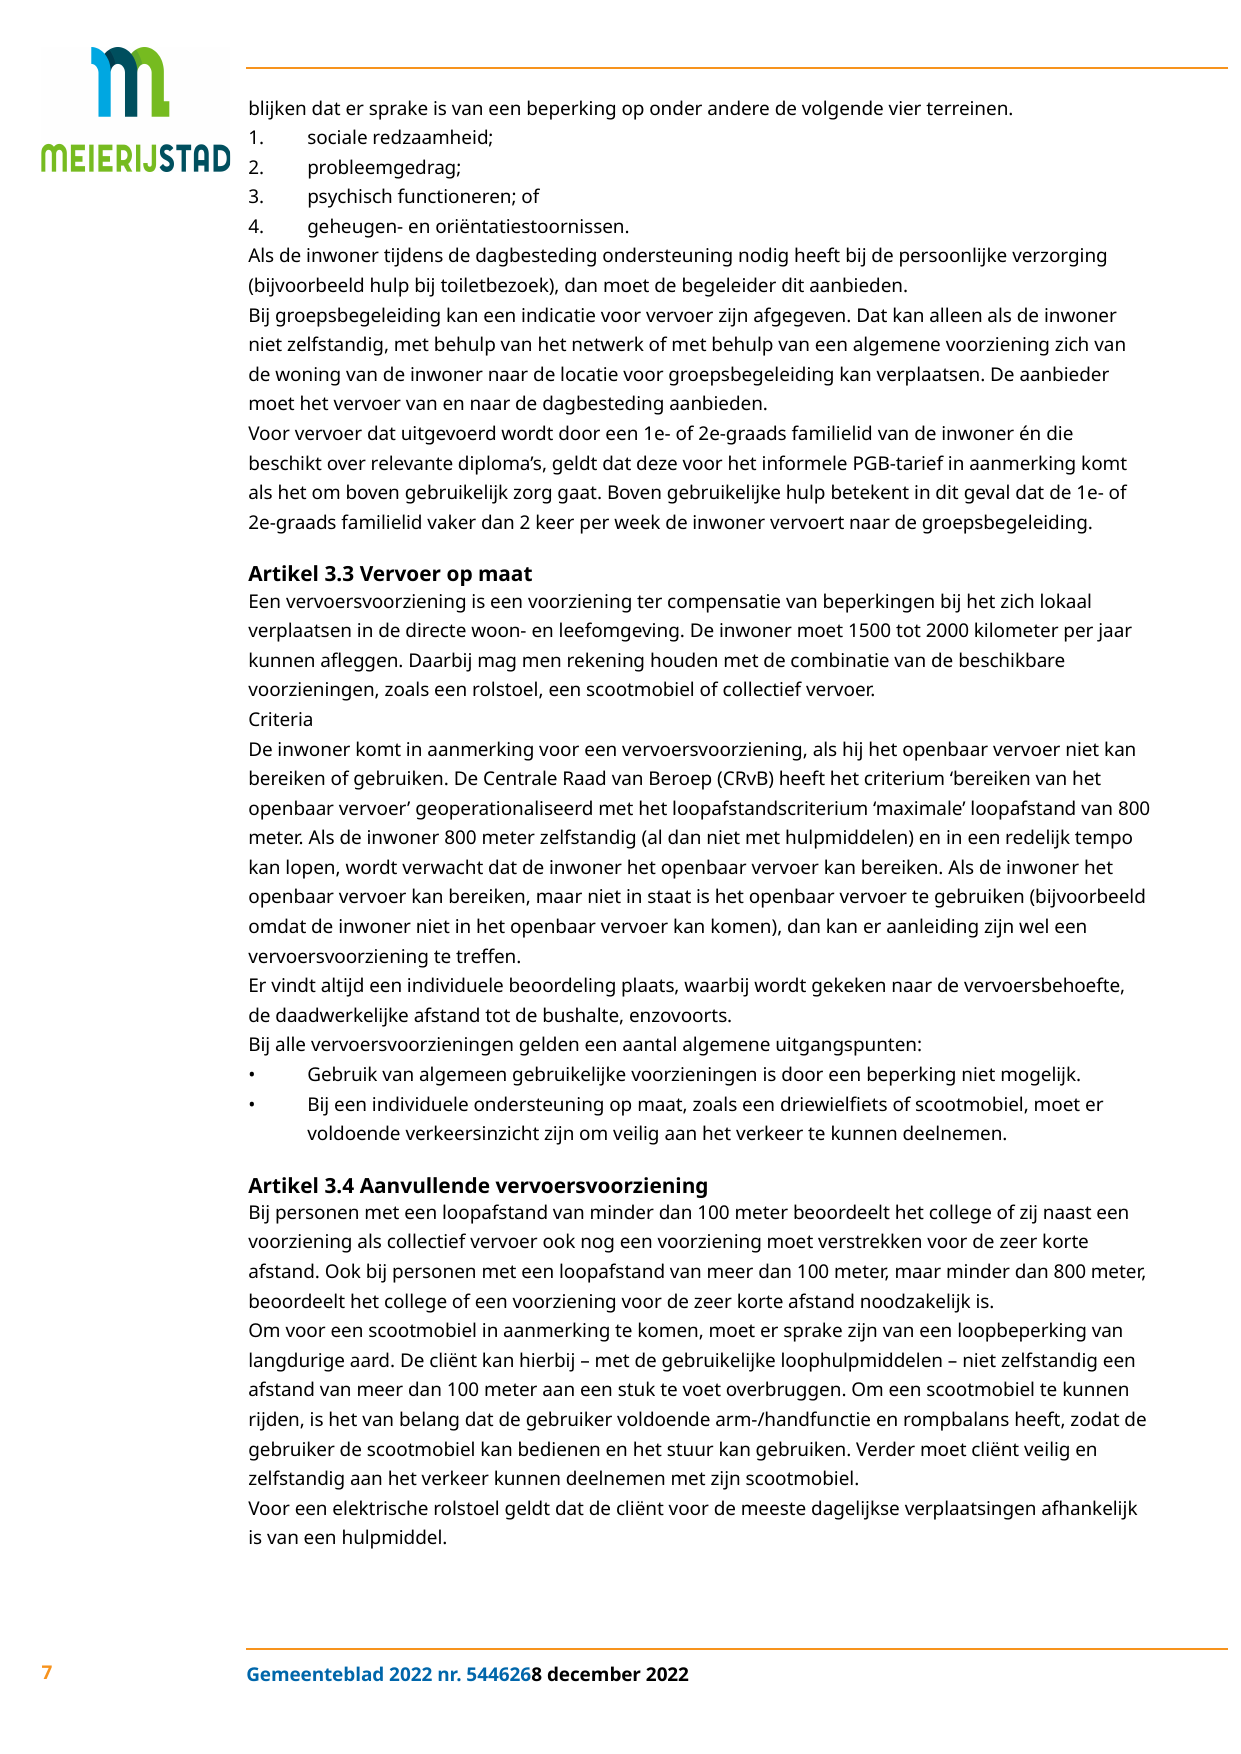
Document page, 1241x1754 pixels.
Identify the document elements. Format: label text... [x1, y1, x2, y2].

text Voor vervoer dat uitgevoerd wordt door een 1e- of 2e-graads familielid van de inwoner én die beschikt over relevante diploma’s, geldt dat deze voor het informele PGB-tarief in aanmerking komt als het om boven gebruikelijk zorg gaat. Boven gebruikelijke hulp betekent in dit geval dat de 1e- of 2e-graads familielid vaker dan 2 keer per week de inwoner vervoert naar de groepsbegeleiding. [248, 420, 1152, 535]
text Artikel 3.3 Vervoer op maat [248, 559, 1152, 588]
list probleemgedrag; [248, 154, 1152, 180]
text Bij groepsbegeleiding kan een indicatie voor vervoer zijn afgegeven. Dat kan alleen als de inwoner niet zelfstandig, met behulp van het netwerk of met behulp van een algemene voorziening zich van de woning van de inwoner naar de locatie voor groepsbegeleiding kan verplaatsen. De aanbieder moet het vervoer van en naar de dagbesteding aanbieden. [248, 302, 1152, 416]
picture [41, 47, 231, 172]
text Er vindt altijd een individuele beoordeling plaats, waarbij wordt gekeken naar de vervoersbehoefte, de daadwerkelijke afstand tot de bushalte, enzovoorts. [248, 972, 1152, 1028]
text Artikel 3.4 Aanvullende vervoersvoorziening [248, 1171, 1152, 1199]
text Een vervoersvoorziening is een voorziening ter compensatie van beperkingen bij het zich lokaal verplaatsen in de directe woon- en leefomgeving. De inwoner moet 1500 tot 2000 kilometer per jaar kunnen afleggen. Daarbij mag men rekening houden met de combinatie van de beschikbare voorzieningen, zoals een rolstoel, een scootmobiel of collectief vervoer. [248, 588, 1152, 702]
text Als de inwoner tijdens de dagbesteding ondersteuning nodig heeft bij de persoonlijke verzorging (bijvoorbeeld hulp bij toiletbezoek), dan moet de begeleider dit aanbieden. [248, 243, 1152, 298]
list Gebruik van algemeen gebruikelijke voorzieningen is door een beperking niet mogelijk. [248, 1061, 1152, 1087]
text Voor een elektrische rolstoel geldt dat de cliënt voor de meeste dagelijkse verplaatsingen afhankelijk is van een hulpmiddel. [248, 1495, 1152, 1550]
text Bij alle vervoersvoorzieningen gelden een aantal algemene uitgangspunten: [248, 1032, 1152, 1057]
text Bij personen met een loopafstand van minder dan 100 meter beoordeelt het college of zij naast een voorziening als collectief vervoer ook nog een voorziening moet verstrekken voor de zeer korte afstand. Ook bij personen met een loopafstand van meer dan 100 meter, maar minder dan 800 meter, beoordeelt het college of een voorziening voor de zeer korte afstand noodzakelijk is. [248, 1199, 1152, 1314]
list sociale redzaamheid; [248, 124, 1152, 150]
text blijken dat er sprake is van een beperking op onder andere de volgende vier terreinen. [248, 95, 1152, 121]
text Om voor een scootmobiel in aanmerking te komen, moet er sprake zijn van een loopbeperking van langdurige aard. De cliënt kan hierbij – met de gebruikelijke loophulpmiddelen – niet zelfstandig een afstand van meer dan 100 meter aan een stuk te voet overbruggen. Om een scootmobiel te kunnen rijden, is het van belang dat de gebruiker voldoende arm-/handfunctie en rompbalans heeft, zodat de gebruiker de scootmobiel kan bedienen en het stuur kan gebruiken. Verder moet cliënt veilig en zelfstandig aan het verkeer kunnen deelnemen met zijn scootmobiel. [248, 1317, 1152, 1491]
text De inwoner komt in aanmerking voor een vervoersvoorziening, als hij het openbaar vervoer niet kan bereiken of gebruiken. De Centrale Raad van Beroep (CRvB) heeft het criterium ‘bereiken van het openbaar vervoer’ geoperationaliseerd met het loopafstandscriterium ‘maximale’ loopafstand van 800 meter. Als de inwoner 800 meter zelfstandig (al dan niet met hulpmiddelen) en in een redelijk tempo kan lopen, wordt verwacht dat de inwoner het openbaar vervoer kan bereiken. Als de inwoner het openbaar vervoer kan bereiken, maar niet in staat is het openbaar vervoer te gebruiken (bijvoorbeeld omdat de inwoner niet in het openbaar vervoer kan komen), dan kan er aanleiding zijn wel een vervoersvoorziening te treffen. [248, 736, 1152, 968]
list psychisch functioneren; of [248, 183, 1152, 209]
text Criteria [248, 706, 1152, 732]
list Bij een individuele ondersteuning op maat, zoals een driewielfiets of scootmobiel, moet er voldoende verkeersinzicht zijn om veilig aan het verkeer te kunnen deelnemen. [248, 1091, 1152, 1146]
list geheugen- en oriëntatiestoornissen. [248, 213, 1152, 239]
